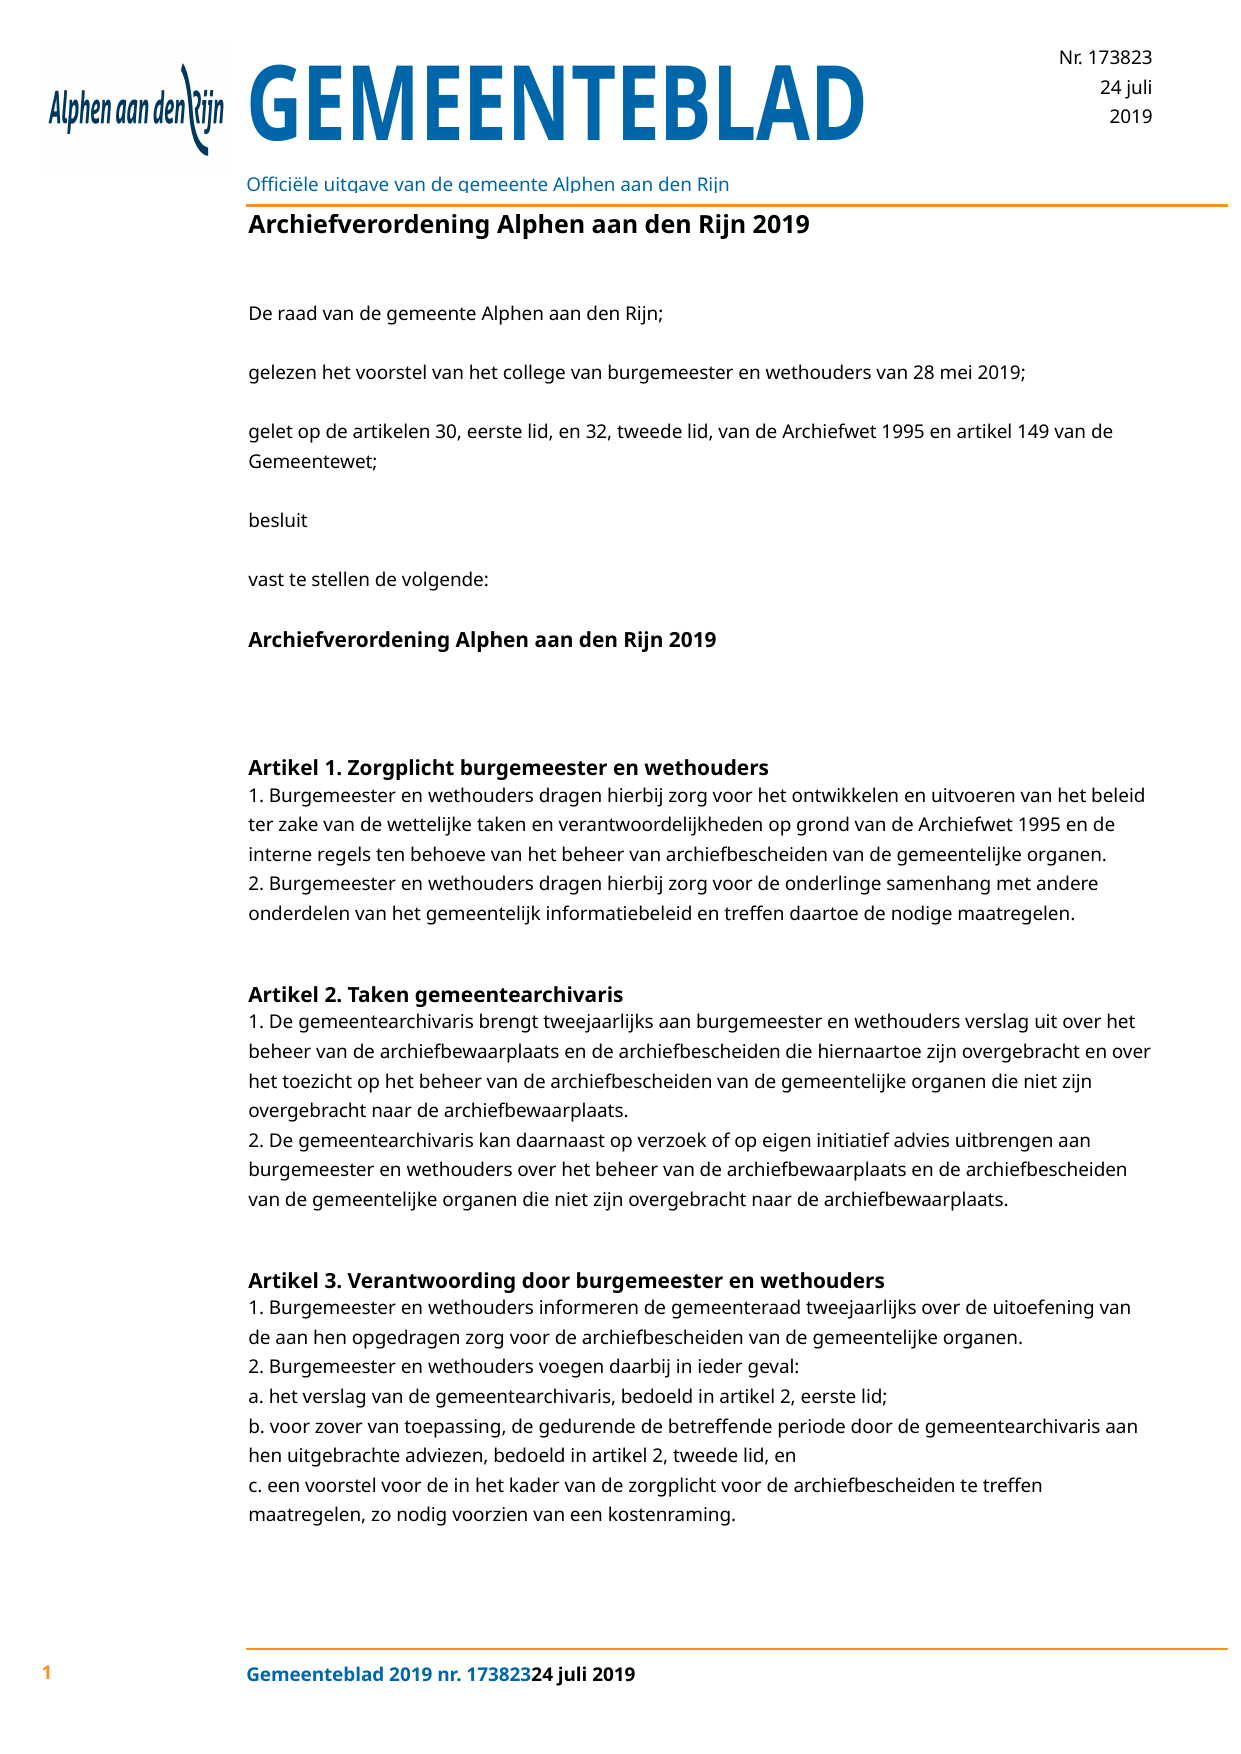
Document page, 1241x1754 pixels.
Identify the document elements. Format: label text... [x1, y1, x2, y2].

text 2. De gemeentearchivaris kan daarnaast op verzoek of op eigen initiatief advies uitbrengen aan burgemeester en wethouders over het beheer van de archiefbewaarplaats en de archiefbescheiden van de gemeentelijke organen die niet zijn overgebracht naar de archiefbewaarplaats. [248, 1127, 1152, 1212]
text De raad van de gemeente Alphen aan den Rijn; [248, 300, 1152, 326]
text Artikel 2. Taken gemeentearchivaris [248, 980, 1152, 1009]
text 1. Burgemeester en wethouders informeren de gemeenteraad tweejaarlijks over de uitoefening van de aan hen opgedragen zorg voor de archiefbescheiden van de gemeentelijke organen. [248, 1294, 1152, 1350]
text 1. Burgemeester en wethouders dragen hierbij zorg voor het ontwikkelen en uitvoeren van het beleid ter zake van de wettelijke taken en verantwoordelijkheden op grond van de Archiefwet 1995 en de interne regels ten behoeve van het beheer van archiefbescheiden van de gemeentelijke organen. [248, 782, 1152, 867]
text gelet op de artikelen 30, eerste lid, en 32, tweede lid, van de Archiefwet 1995 en artikel 149 van de Gemeentewet; [248, 418, 1152, 473]
text Archiefverordening Alphen aan den Rijn 2019 [248, 207, 1152, 241]
text vast te stellen de volgende: [248, 566, 1152, 592]
text 2. Burgemeester en wethouders voegen daarbij in ieder geval: [248, 1354, 1152, 1379]
text a. het verslag van de gemeentearchivaris, bedoeld in artikel 2, eerste lid; [248, 1383, 1152, 1409]
text besluit [248, 507, 1152, 533]
text 1. De gemeentearchivaris brengt tweejaarlijks aan burgemeester en wethouders verslag uit over het beheer van de archiefbewaarplaats en de archiefbescheiden die hiernaartoe zijn overgebracht en over het toezicht op het beheer van de archiefbescheiden van de gemeentelijke organen die niet zijn overgebracht naar de archiefbewaarplaats. [248, 1009, 1152, 1123]
text Artikel 1. Zorgplicht burgemeester en wethouders [248, 753, 1152, 782]
picture [41, 47, 231, 172]
text b. voor zover van toepassing, de gedurende de betreffende periode door de gemeentearchivaris aan hen uitgebrachte adviezen, bedoeld in artikel 2, tweede lid, en [248, 1413, 1152, 1468]
text 2. Burgemeester en wethouders dragen hierbij zorg voor de onderlinge samenhang met andere onderdelen van het gemeentelijk informatiebeleid en treffen daartoe de nodige maatregelen. [248, 871, 1152, 926]
text Artikel 3. Verantwoording door burgemeester en wethouders [248, 1266, 1152, 1294]
text Archiefverordening Alphen aan den Rijn 2019 [248, 625, 1152, 654]
text c. een voorstel voor de in het kader van de zorgplicht voor de archiefbescheiden te treffen maatregelen, zo nodig voorzien van een kostenraming. [248, 1472, 1152, 1527]
text gelezen het voorstel van het college van burgemeester en wethouders van 28 mei 2019; [248, 359, 1152, 385]
